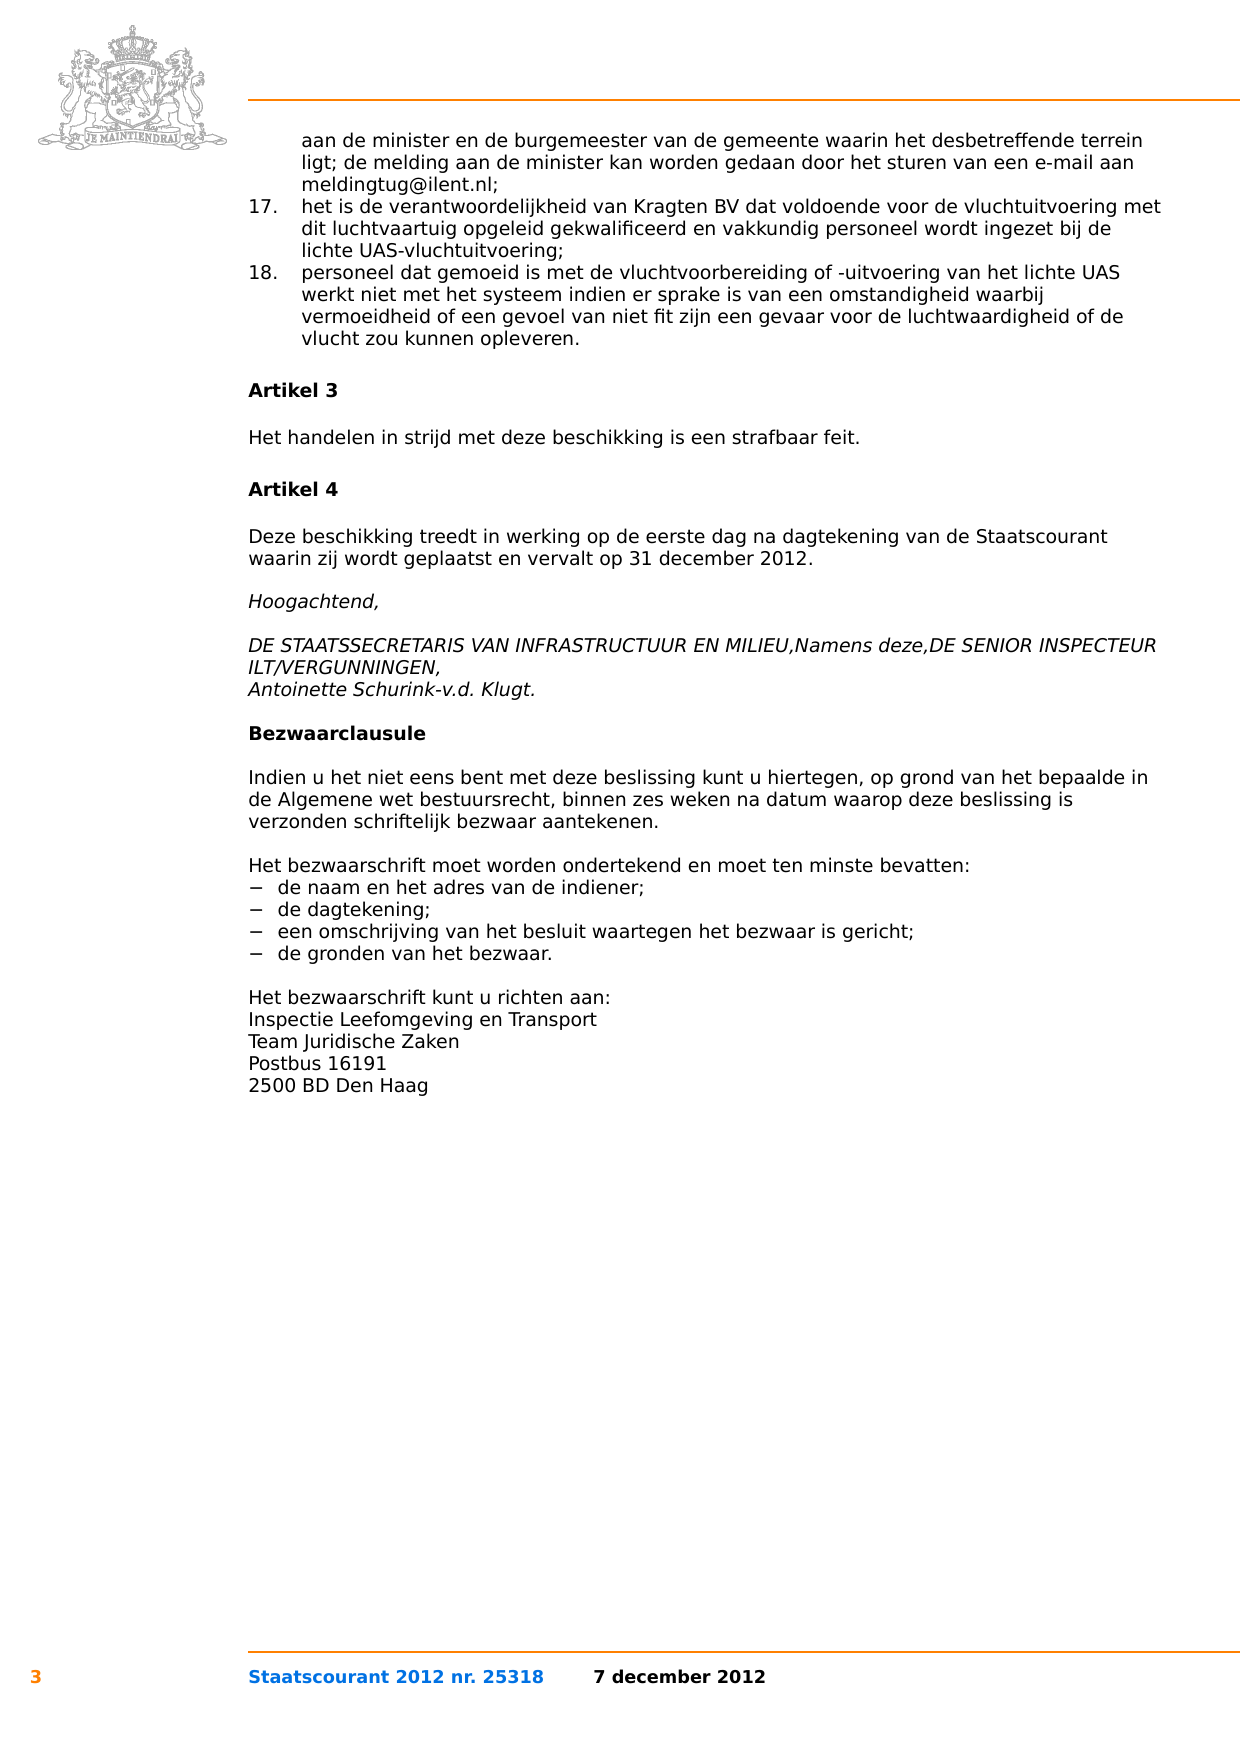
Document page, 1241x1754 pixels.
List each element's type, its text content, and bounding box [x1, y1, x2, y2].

text 18. personeel dat gemoeid is met de vluchtvoorbereiding of -uitvoering van het lichte UAS werkt niet met het systeem indien er sprake is van een omstandigheid waarbij vermoeidheid of een gevoel van niet fit zijn een gevaar voor de luchtwaardigheid of de vlucht zou kunnen opleveren. [248, 262, 1163, 350]
text − een omschrijving van het besluit waartegen het bezwaar is gericht; [248, 921, 1163, 943]
text 2500 BD Den Haag [248, 1074, 1163, 1096]
text − de gronden van het bezwaar. [248, 943, 1163, 965]
text − de dagtekening; [248, 899, 1163, 921]
text Postbus 16191 [248, 1052, 1163, 1074]
text − de naam en het adres van de indiener; [248, 877, 1163, 899]
text Indien u het niet eens bent met deze beslissing kunt u hiertegen, op grond van het bepaalde in de Algemene wet bestuursrecht, binnen zes weken na datum waarop deze beslissing is verzonden schriftelijk bezwaar aantekenen. [248, 767, 1163, 833]
picture [38, 25, 227, 150]
text Het handelen in strijd met deze beschikking is een strafbaar feit. [248, 427, 1163, 449]
subtitle Artikel 4 [248, 479, 1163, 501]
text DE STAATSSECRETARIS VAN INFRASTRUCTUUR EN MILIEU,Namens deze,DE SENIOR INSPECTEUR ILT/VERGUNNINGEN, Antoinette Schurink-v.d. Klugt. [248, 635, 1163, 701]
text Het bezwaarschrift moet worden ondertekend en moet ten minste bevatten: [248, 855, 1163, 877]
text Hoogachtend, [248, 591, 1163, 613]
text Bezwaarclausule [248, 723, 1163, 745]
text aan de minister en de burgemeester van de gemeente waarin het desbetreffende terrein ligt; de melding aan de minister kan worden gedaan door het sturen van een e-mail aan meldingtug@ilent.nl; [248, 130, 1163, 196]
text 17. het is de verantwoordelijkheid van Kragten BV dat voldoende voor de vluchtuitvoering met dit luchtvaartuig opgeleid gekwalificeerd en vakkundig personeel wordt ingezet bij de lichte UAS-vluchtuitvoering; [248, 196, 1163, 262]
subtitle Artikel 3 [248, 380, 1163, 402]
text Team Juridische Zaken [248, 1031, 1163, 1052]
text Het bezwaarschrift kunt u richten aan: [248, 987, 1163, 1008]
text Deze beschikking treedt in werking op de eerste dag na dagtekening van de Staatscourant waarin zij wordt geplaatst en vervalt op 31 december 2012. [248, 526, 1163, 569]
text Inspectie Leefomgeving en Transport [248, 1008, 1163, 1031]
